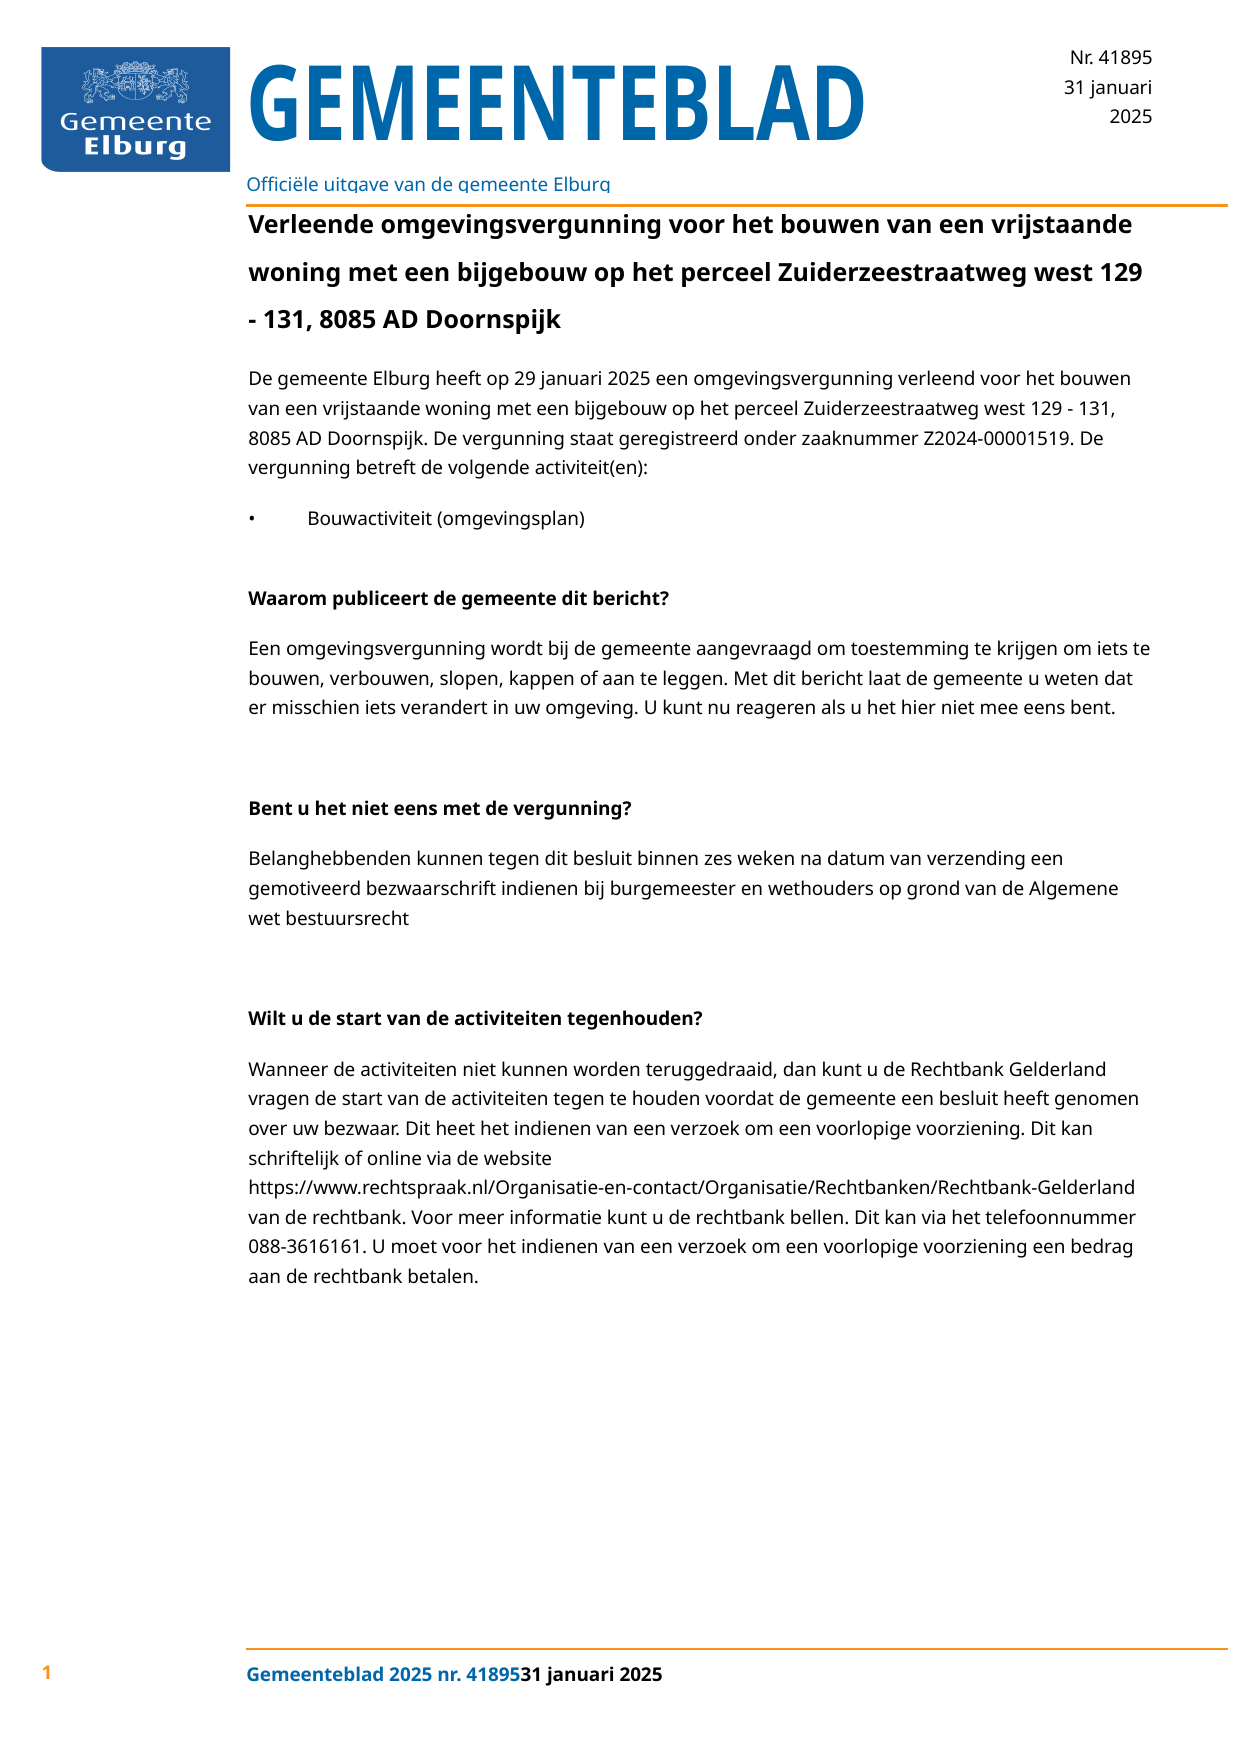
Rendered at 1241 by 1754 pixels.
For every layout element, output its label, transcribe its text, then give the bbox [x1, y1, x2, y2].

text Wanneer de activiteiten niet kunnen worden teruggedraaid, dan kunt u de Rechtbank Gelderland vragen de start van de activiteiten tegen te houden voordat de gemeente een besluit heeft genomen over uw bezwaar. Dit heet het indienen van een verzoek om een voorlopige voorziening. Dit kan schriftelijk of online via de website https://www.rechtspraak.nl/Organisatie-en-contact/Organisatie/Rechtbanken/Rechtbank-Gelderland van de rechtbank. Voor meer informatie kunt u de rechtbank bellen. Dit kan via het telefoonnummer 088-3616161. U moet voor het indienen van een verzoek om een voorlopige voorziening een bedrag aan de rechtbank betalen. [248, 1056, 1152, 1289]
text Een omgevingsvergunning wordt bij de gemeente aangevraagd om toestemming te krijgen om iets te bouwen, verbouwen, slopen, kappen of aan te leggen. Met dit bericht laat de gemeente u weten dat er misschien iets verandert in uw omgeving. U kunt nu reageren als u het hier niet mee eens bent. [248, 635, 1152, 720]
text Waarom publiceert de gemeente dit bericht? [248, 585, 1152, 610]
text Verleende omgevingsvergunning voor het bouwen van een vrijstaande woning met een bijgebouw op het perceel Zuiderzeestraatweg west 129 - 131, 8085 AD Doornspijk [248, 207, 1152, 336]
picture [41, 47, 231, 172]
list Bouwactiviteit (omgevingsplan) [248, 505, 1152, 530]
text Belanghebbenden kunnen tegen dit besluit binnen zes weken na datum van verzending een gemotiveerd bezwaarschrift indienen bij burgemeester en wethouders op grond van de Algemene wet bestuursrecht [248, 846, 1152, 930]
text Bent u het niet eens met de vergunning? [248, 795, 1152, 821]
text De gemeente Elburg heeft op 29 januari 2025 een omgevingsvergunning verleend voor het bouwen van een vrijstaande woning met een bijgebouw op het perceel Zuiderzeestraatweg west 129 - 131, 8085 AD Doornspijk. De vergunning staat geregistreerd onder zaaknummer Z2024-00001519. De vergunning betreft de volgende activiteit(en): [248, 366, 1152, 480]
text Wilt u de start van de activiteiten tegenhouden? [248, 1006, 1152, 1031]
